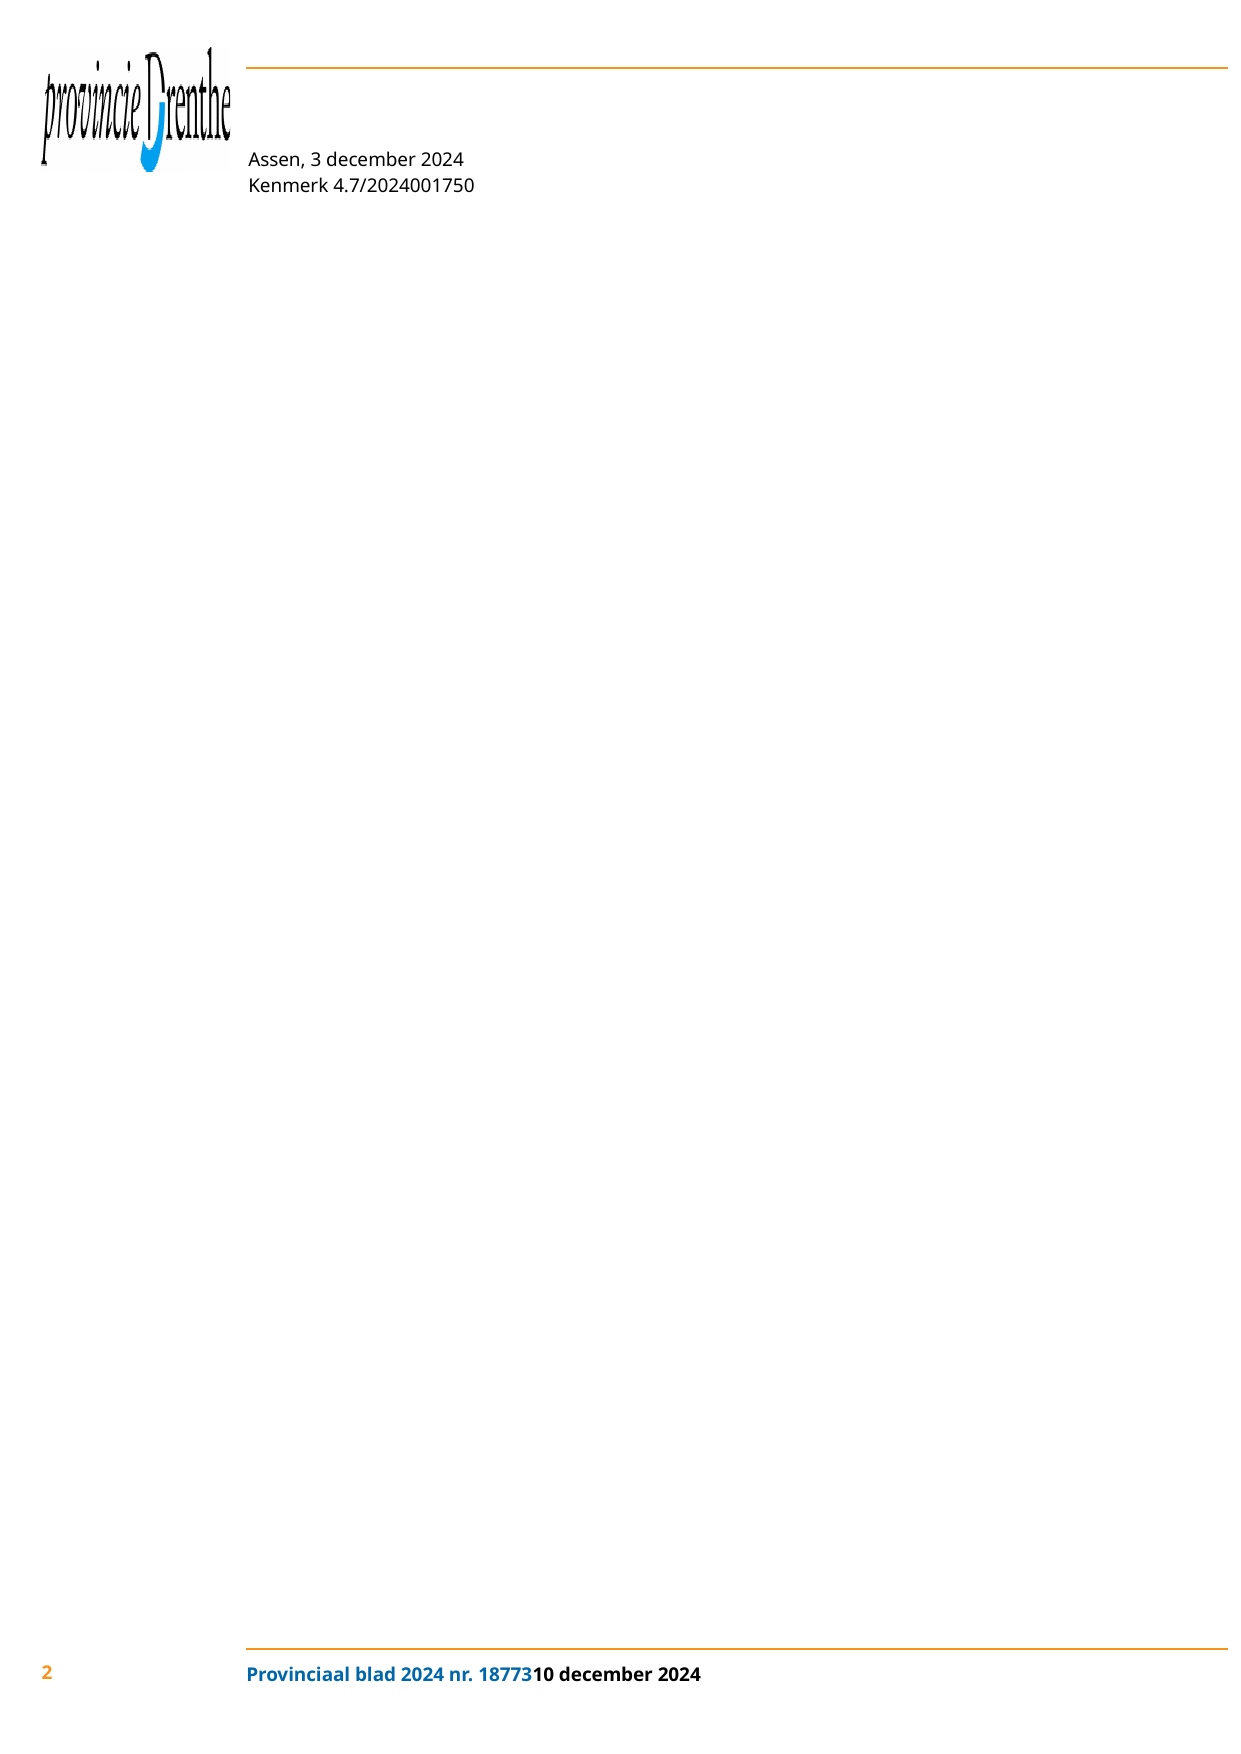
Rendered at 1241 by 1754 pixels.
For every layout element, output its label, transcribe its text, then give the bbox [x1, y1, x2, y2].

text Kenmerk 4.7/2024001750 [248, 172, 1152, 198]
text Assen, 3 december 2024 [248, 146, 1152, 172]
picture [41, 47, 231, 172]
